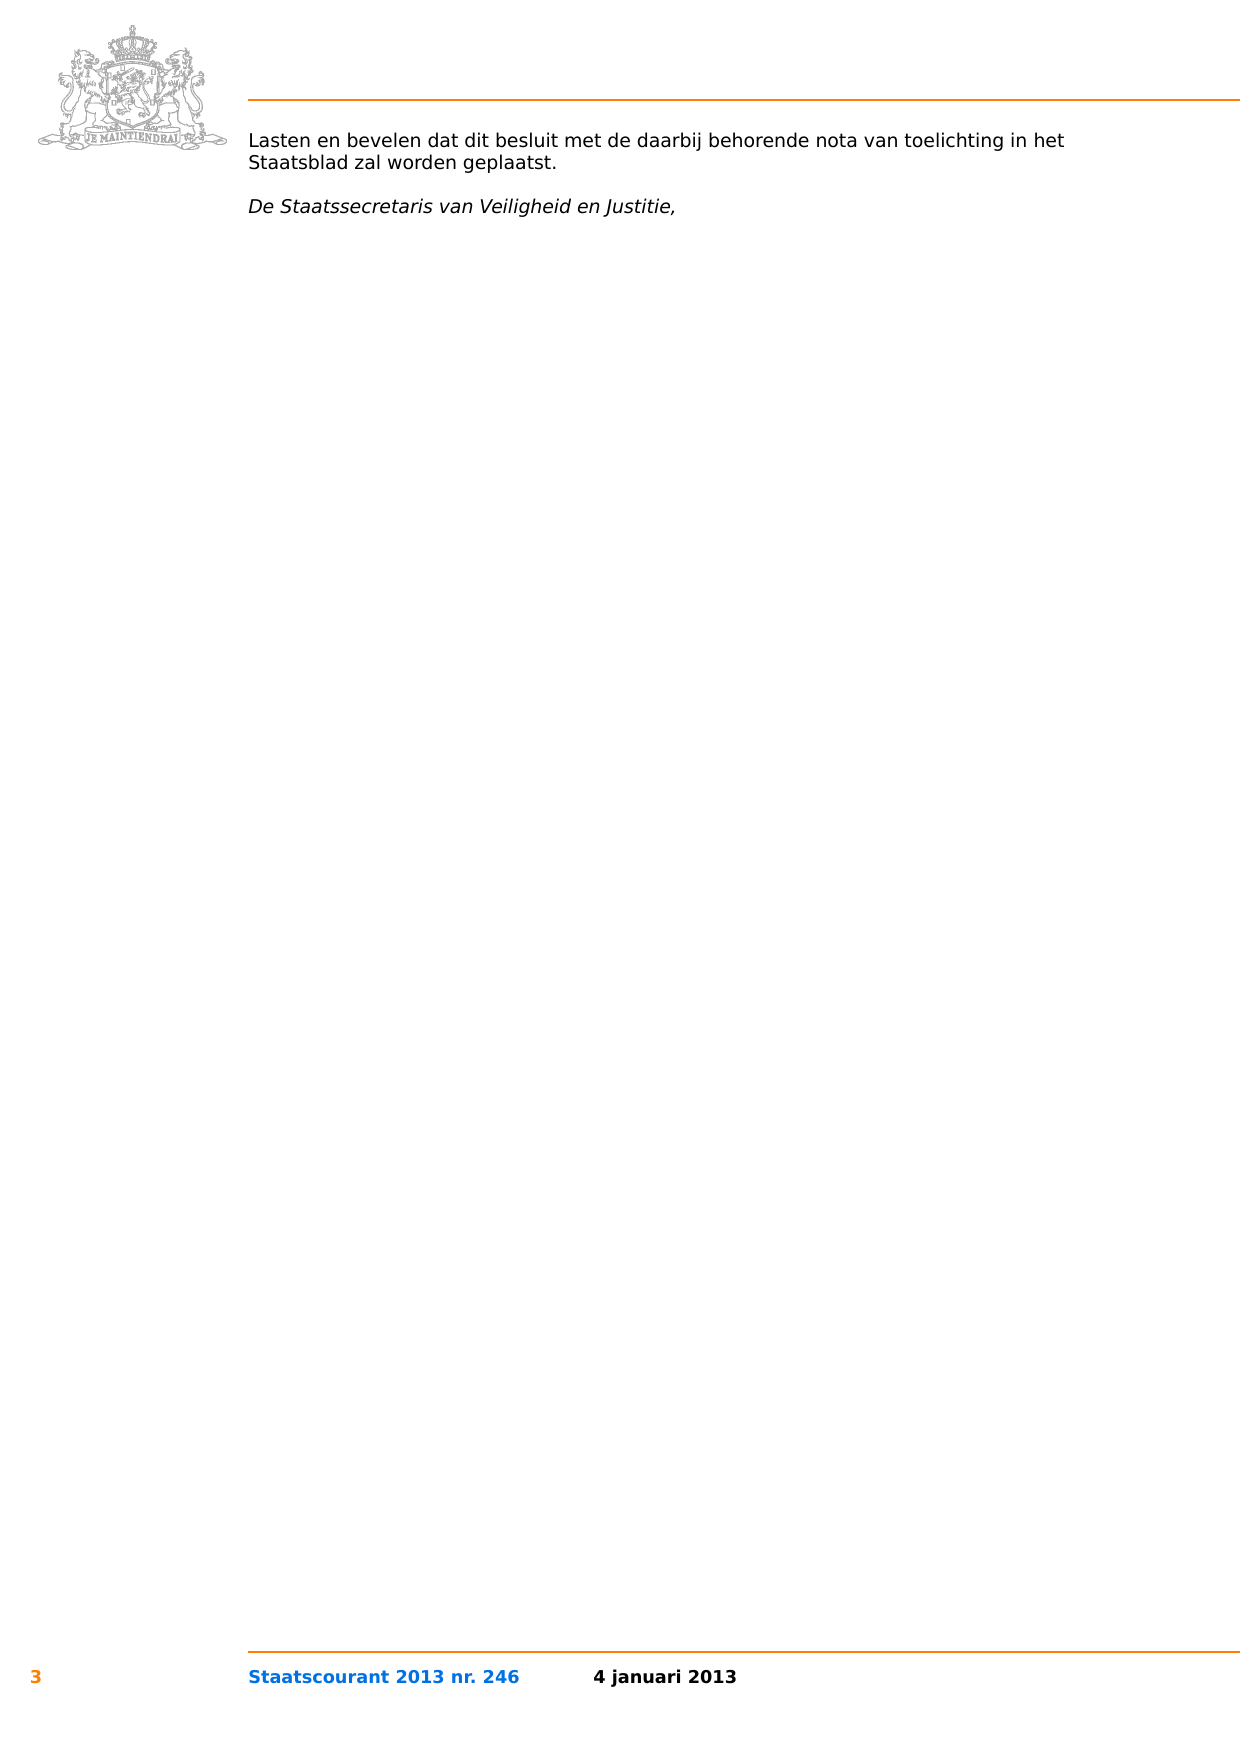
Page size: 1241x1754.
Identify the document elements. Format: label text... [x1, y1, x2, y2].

picture [38, 25, 227, 150]
text Lasten en bevelen dat dit besluit met de daarbij behorende nota van toelichting in het Staatsblad zal worden geplaatst. [248, 130, 1163, 174]
text De Staatssecretaris van Veiligheid en Justitie, [248, 196, 1163, 218]
